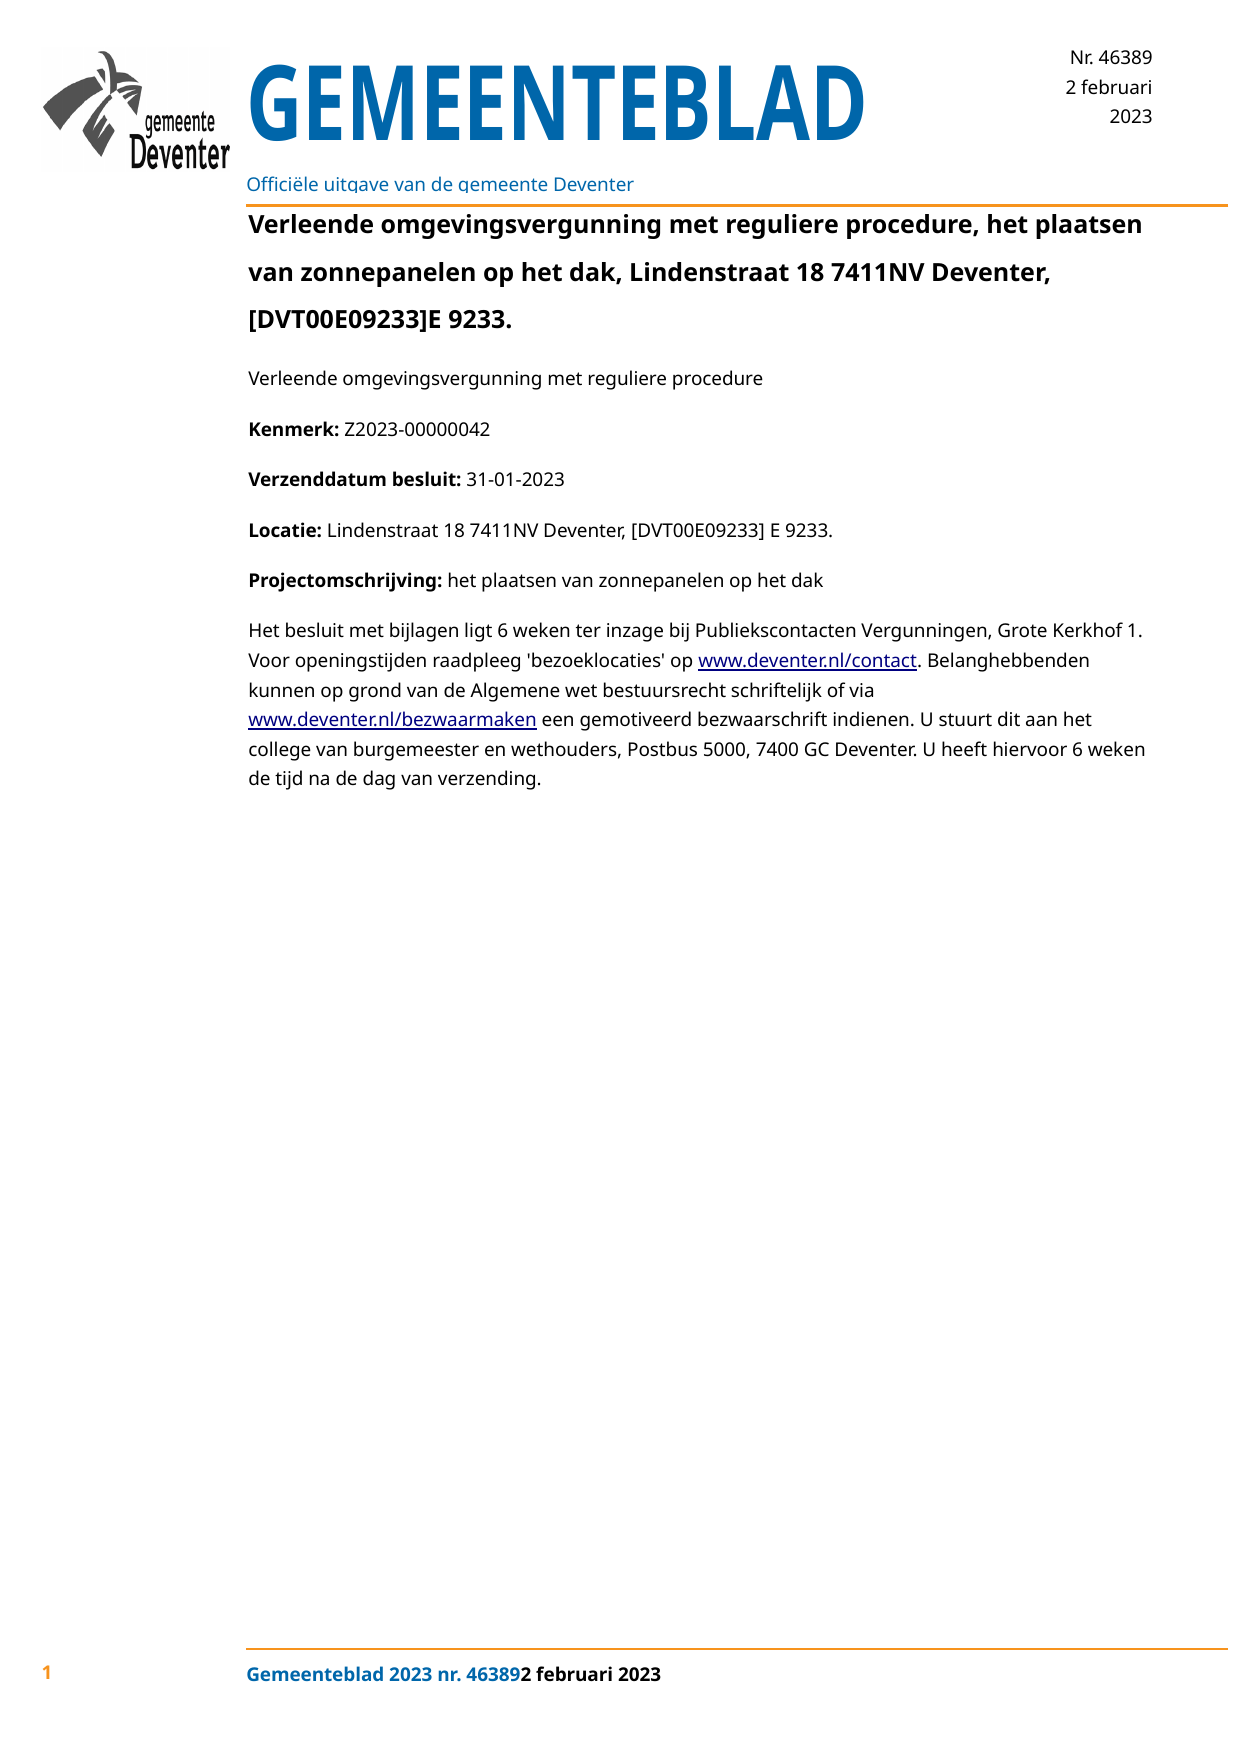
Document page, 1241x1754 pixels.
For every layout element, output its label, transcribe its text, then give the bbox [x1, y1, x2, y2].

text Het besluit met bijlagen ligt 6 weken ter inzage bij Publiekscontacten Vergunningen, Grote Kerkhof 1. Voor openingstijden raadpleeg 'bezoeklocaties' op www.deventer.nl/contact. Belanghebbenden kunnen op grond van de Algemene wet bestuursrecht schriftelijk of via www.deventer.nl/bezwaarmaken een gemotiveerd bezwaarschrift indienen. U stuurt dit aan het college van burgemeester en wethouders, Postbus 5000, 7400 GC Deventer. U heeft hiervoor 6 weken de tijd na de dag van verzending. [248, 618, 1152, 791]
text Verleende omgevingsvergunning met reguliere procedure, het plaatsen van zonnepanelen op het dak, Lindenstraat 18 7411NV Deventer, [DVT00E09233]E 9233. [248, 207, 1152, 336]
text Locatie: Lindenstraat 18 7411NV Deventer, [DVT00E09233] E 9233. [248, 517, 1152, 542]
text Kenmerk: Z2023-00000042 [248, 416, 1152, 442]
text Verzenddatum besluit: 31-01-2023 [248, 466, 1152, 492]
text Verleende omgevingsvergunning met reguliere procedure [248, 366, 1152, 391]
text Projectomschrijving: het plaatsen van zonnepanelen op het dak [248, 567, 1152, 593]
picture [41, 47, 231, 172]
